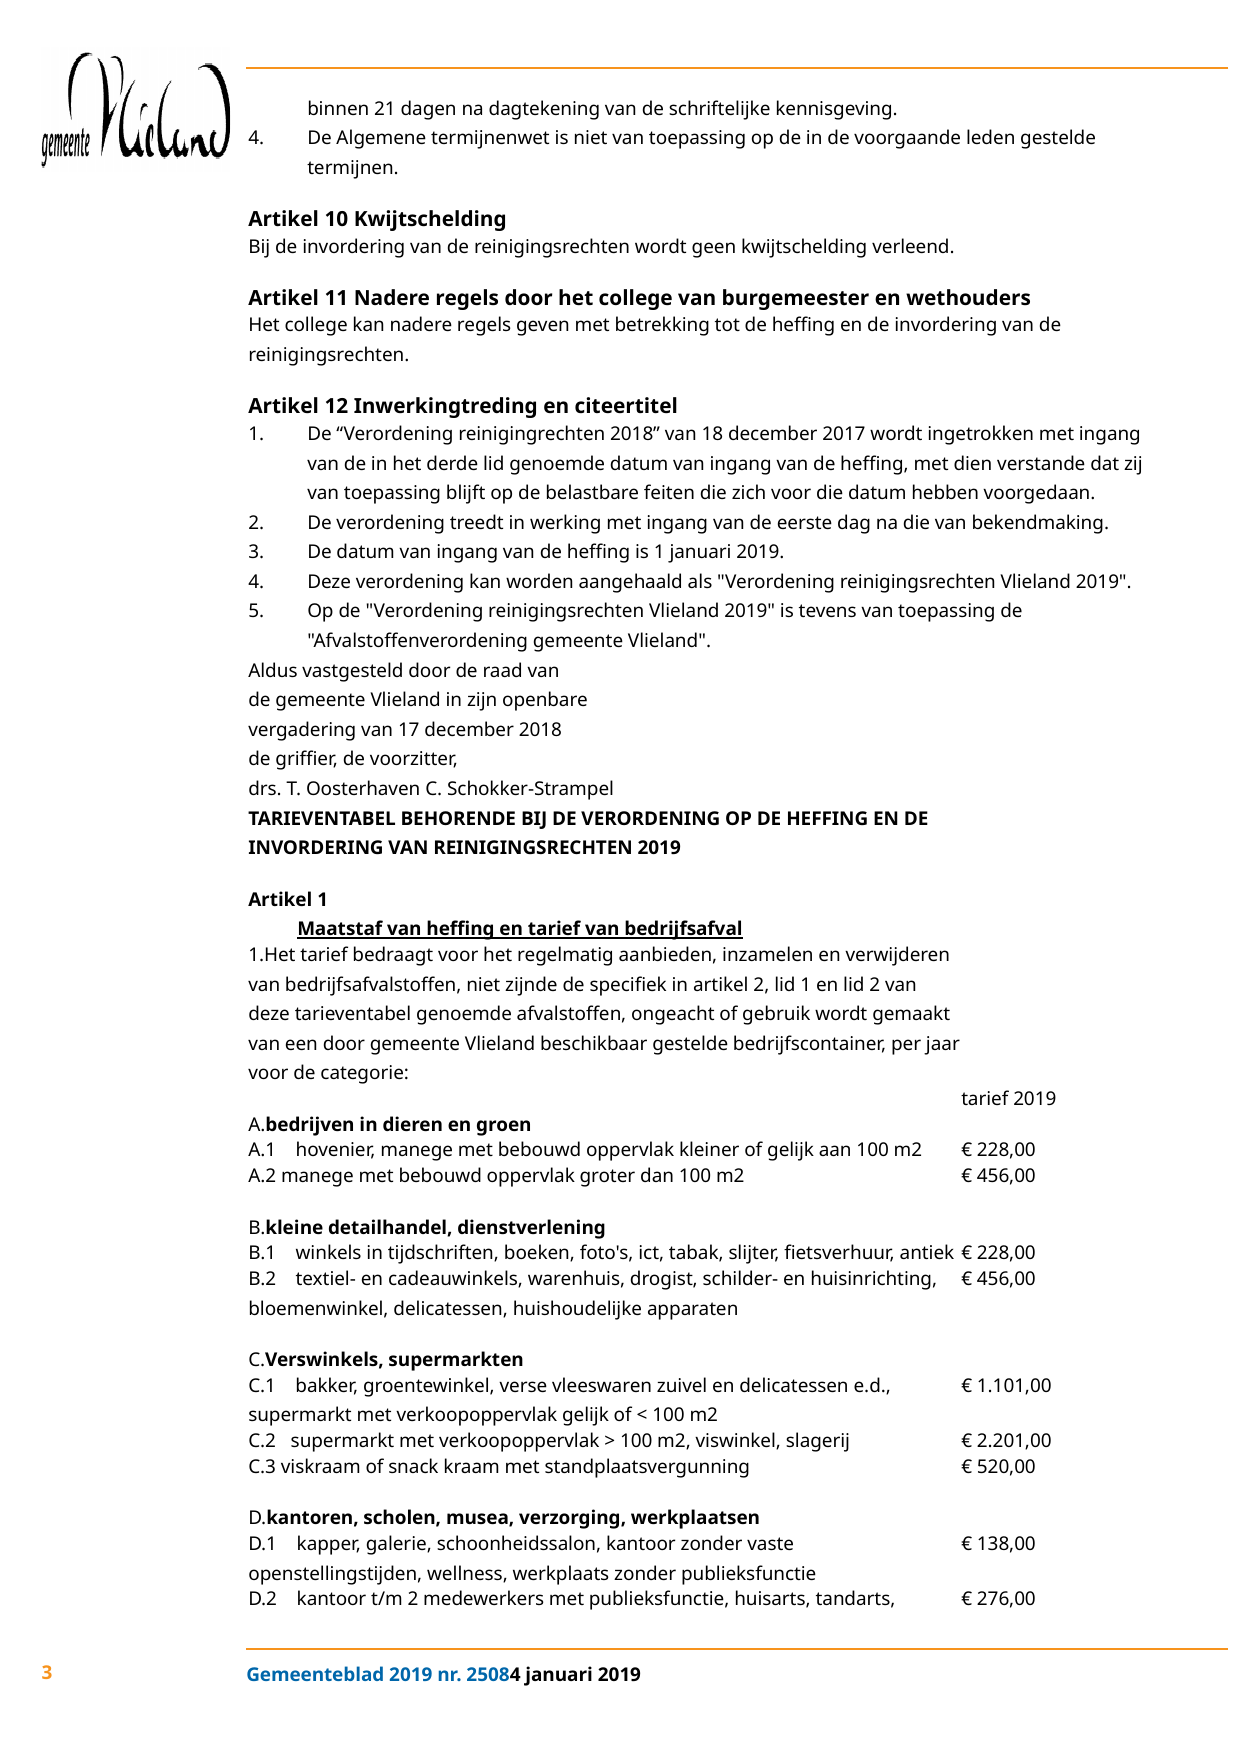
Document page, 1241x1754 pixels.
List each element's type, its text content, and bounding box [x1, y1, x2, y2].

table_cell D.2 kantoor t/m 2 medewerkers met publieksfunctie, huisarts, tandarts, [248, 1586, 961, 1611]
table_cell C.2 supermarkt met verkoopoppervlak > 100 m2, viswinkel, slagerij [248, 1428, 961, 1453]
text Artikel 10 Kwijtschelding [248, 204, 1152, 233]
table_cell A.2 manege met bebouwd oppervlak groter dan 100 m2 [248, 1163, 961, 1188]
table_cell [248, 860, 961, 886]
table_cell [961, 860, 1152, 886]
table_cell C.Verswinkels, supermarkten [248, 1346, 961, 1372]
text de griffier, de voorzitter, [248, 746, 1152, 771]
list Op de "Verordening reinigingsrechten Vlieland 2019" is tevens van toepassing de "Afvalstoffenverordening gemeente Vlieland". [248, 598, 1152, 653]
table_cell [961, 1479, 1152, 1504]
table_cell [248, 1479, 961, 1504]
text Artikel 11 Nadere regels door het college van burgemeester en wethouders [248, 283, 1152, 312]
picture [41, 47, 231, 172]
text de gemeente Vlieland in zijn openbare [248, 686, 1152, 712]
table_cell [248, 1321, 961, 1346]
table_cell C.1 bakker, groentewinkel, verse vleeswaren zuivel en delicatessen e.d., supermarkt met verkoopoppervlak gelijk of < 100 m2 [248, 1372, 961, 1427]
table_cell [248, 1188, 961, 1214]
table_cell € 228,00 [961, 1240, 1152, 1265]
text Artikel 12 Inwerkingtreding en citeertitel [248, 392, 1152, 420]
table_cell € 1.101,00 [961, 1372, 1152, 1427]
list De “Verordening reinigingrechten 2018” van 18 december 2017 wordt ingetrokken met ingang van de in het derde lid genoemde datum van ingang van de heffing, met dien verstande dat zij van toepassing blijft op de belastbare feiten die zich voor die datum hebben voorgedaan. [248, 420, 1152, 505]
table_cell € 456,00 [961, 1163, 1152, 1188]
table_cell tarief 2019 [961, 1085, 1152, 1111]
table_cell Artikel 1 Maatstaf van heffing en tarief van bedrijfsafval [248, 886, 961, 941]
list De Algemene termijnenwet is niet van toepassing op de in de voorgaande leden gestelde termijnen. [248, 124, 1152, 180]
table_cell € 456,00 [961, 1265, 1152, 1321]
list Deze verordening kan worden aangehaald als "Verordening reinigingsrechten Vlieland 2019". [248, 568, 1152, 594]
table_cell D.1 kapper, galerie, schoonheidssalon, kantoor zonder vaste openstellingstijden, wellness, werkplaats zonder publieksfunctie [248, 1530, 961, 1586]
table_cell A.1 hovenier, manege met bebouwd oppervlak kleiner of gelijk aan 100 m2 [248, 1137, 961, 1162]
table_cell [961, 1505, 1152, 1530]
table_cell [961, 1111, 1152, 1137]
text Bij de invordering van de reinigingsrechten wordt geen kwijtschelding verleend. [248, 233, 1152, 258]
table_cell [961, 1188, 1152, 1214]
table_cell € 2.201,00 [961, 1428, 1152, 1453]
list De verordening treedt in werking met ingang van de eerste dag na die van bekendmaking. [248, 509, 1152, 534]
table_cell [961, 1214, 1152, 1239]
table_cell [248, 1085, 961, 1111]
table_cell 1.Het tarief bedraagt voor het regelmatig aanbieden, inzamelen en verwijderen van bedrijfsafvalstoffen, niet zijnde de specifiek in artikel 2, lid 1 en lid 2 van deze tarieventabel genoemde afvalstoffen, ongeacht of gebruik wordt gemaakt van een door gemeente Vlieland beschikbaar gestelde bedrijfscontainer, per jaar voor de categorie: [248, 941, 961, 1085]
table_cell [961, 941, 1152, 1085]
table_cell D.kantoren, scholen, musea, verzorging, werkplaatsen [248, 1505, 961, 1530]
table_cell € 276,00 [961, 1586, 1152, 1611]
list binnen 21 dagen na dagtekening van de schriftelijke kennisgeving. [248, 95, 1152, 121]
table_cell B.1 winkels in tijdschriften, boeken, foto's, ict, tabak, slijter, fietsverhuur, antiek [248, 1240, 961, 1265]
table_cell C.3 viskraam of snack kraam met standplaatsvergunning [248, 1453, 961, 1479]
table_cell B.kleine detailhandel, dienstverlening [248, 1214, 961, 1239]
table_cell € 520,00 [961, 1453, 1152, 1479]
table_cell [961, 1346, 1152, 1372]
table_header TARIEVENTABEL BEHORENDE BIJ DE VERORDENING OP DE HEFFING EN DE INVORDERING VAN REINIGINGSRECHTEN 2019 [248, 805, 961, 860]
table_cell [961, 886, 1152, 941]
text Aldus vastgesteld door de raad van [248, 657, 1152, 682]
text Het college kan nadere regels geven met betrekking tot de heffing en de invordering van de reinigingsrechten. [248, 312, 1152, 367]
text vergadering van 17 december 2018 [248, 716, 1152, 742]
table_header [961, 805, 1152, 860]
text drs. T. Oosterhaven C. Schokker-Strampel [248, 775, 1152, 801]
table_cell € 228,00 [961, 1137, 1152, 1162]
table_cell € 138,00 [961, 1530, 1152, 1586]
list De datum van ingang van de heffing is 1 januari 2019. [248, 538, 1152, 564]
table_cell B.2 textiel- en cadeauwinkels, warenhuis, drogist, schilder- en huisinrichting, bloemenwinkel, delicatessen, huishoudelijke apparaten [248, 1265, 961, 1321]
table_cell A.bedrijven in dieren en groen [248, 1111, 961, 1137]
table_cell [961, 1321, 1152, 1346]
